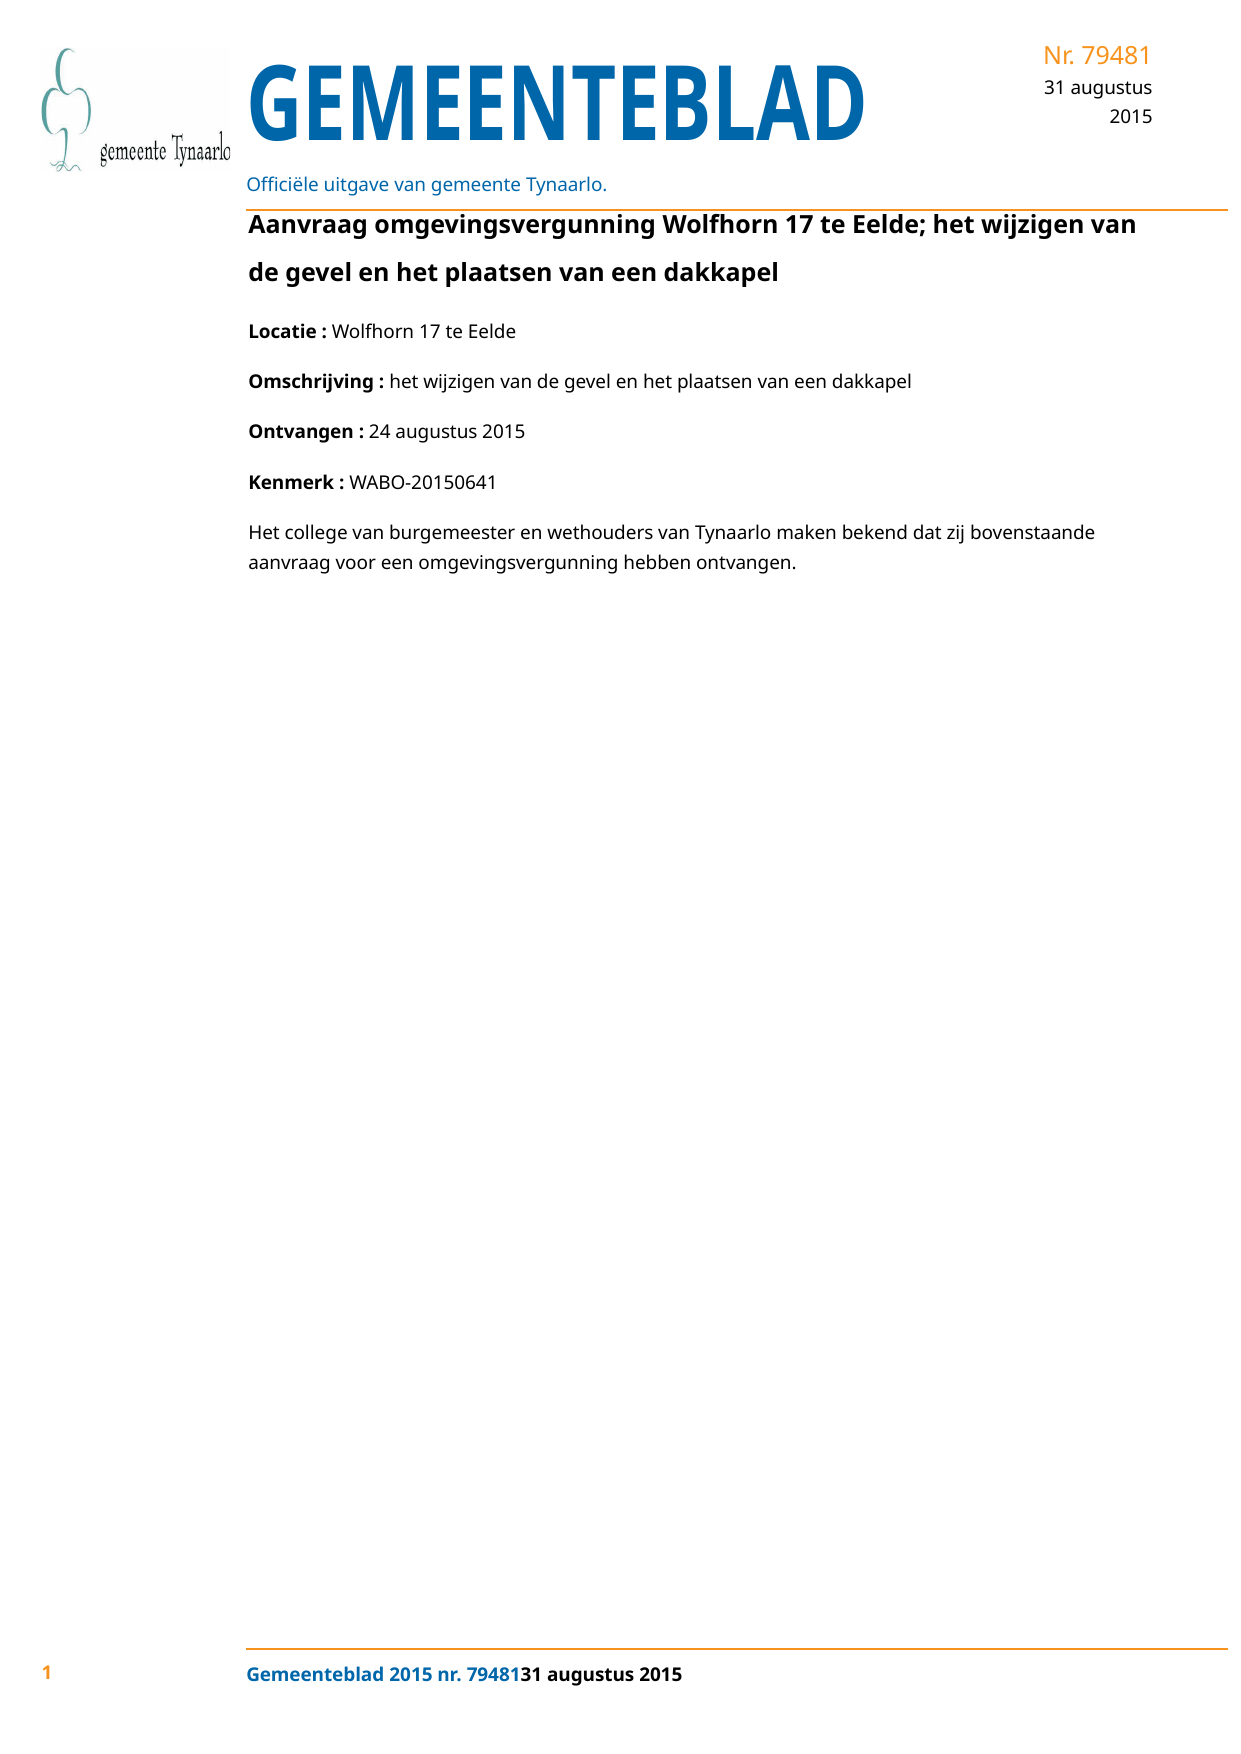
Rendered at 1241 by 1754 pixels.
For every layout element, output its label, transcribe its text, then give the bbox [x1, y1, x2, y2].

text Het college van burgemeester en wethouders van Tynaarlo maken bekend dat zij bovenstaande aanvraag voor een omgevingsvergunning hebben ontvangen. [248, 519, 1152, 575]
picture [41, 47, 231, 172]
text Ontvangen : 24 augustus 2015 [248, 419, 1152, 444]
text Aanvraag omgevingsvergunning Wolfhorn 17 te Eelde; het wijzigen van de gevel en het plaatsen van een dakkapel [248, 211, 1152, 288]
text Locatie : Wolfhorn 17 te Eelde [248, 318, 1152, 344]
text Omschrijving : het wijzigen van de gevel en het plaatsen van een dakkapel [248, 368, 1152, 394]
text Kenmerk : WABO-20150641 [248, 469, 1152, 495]
